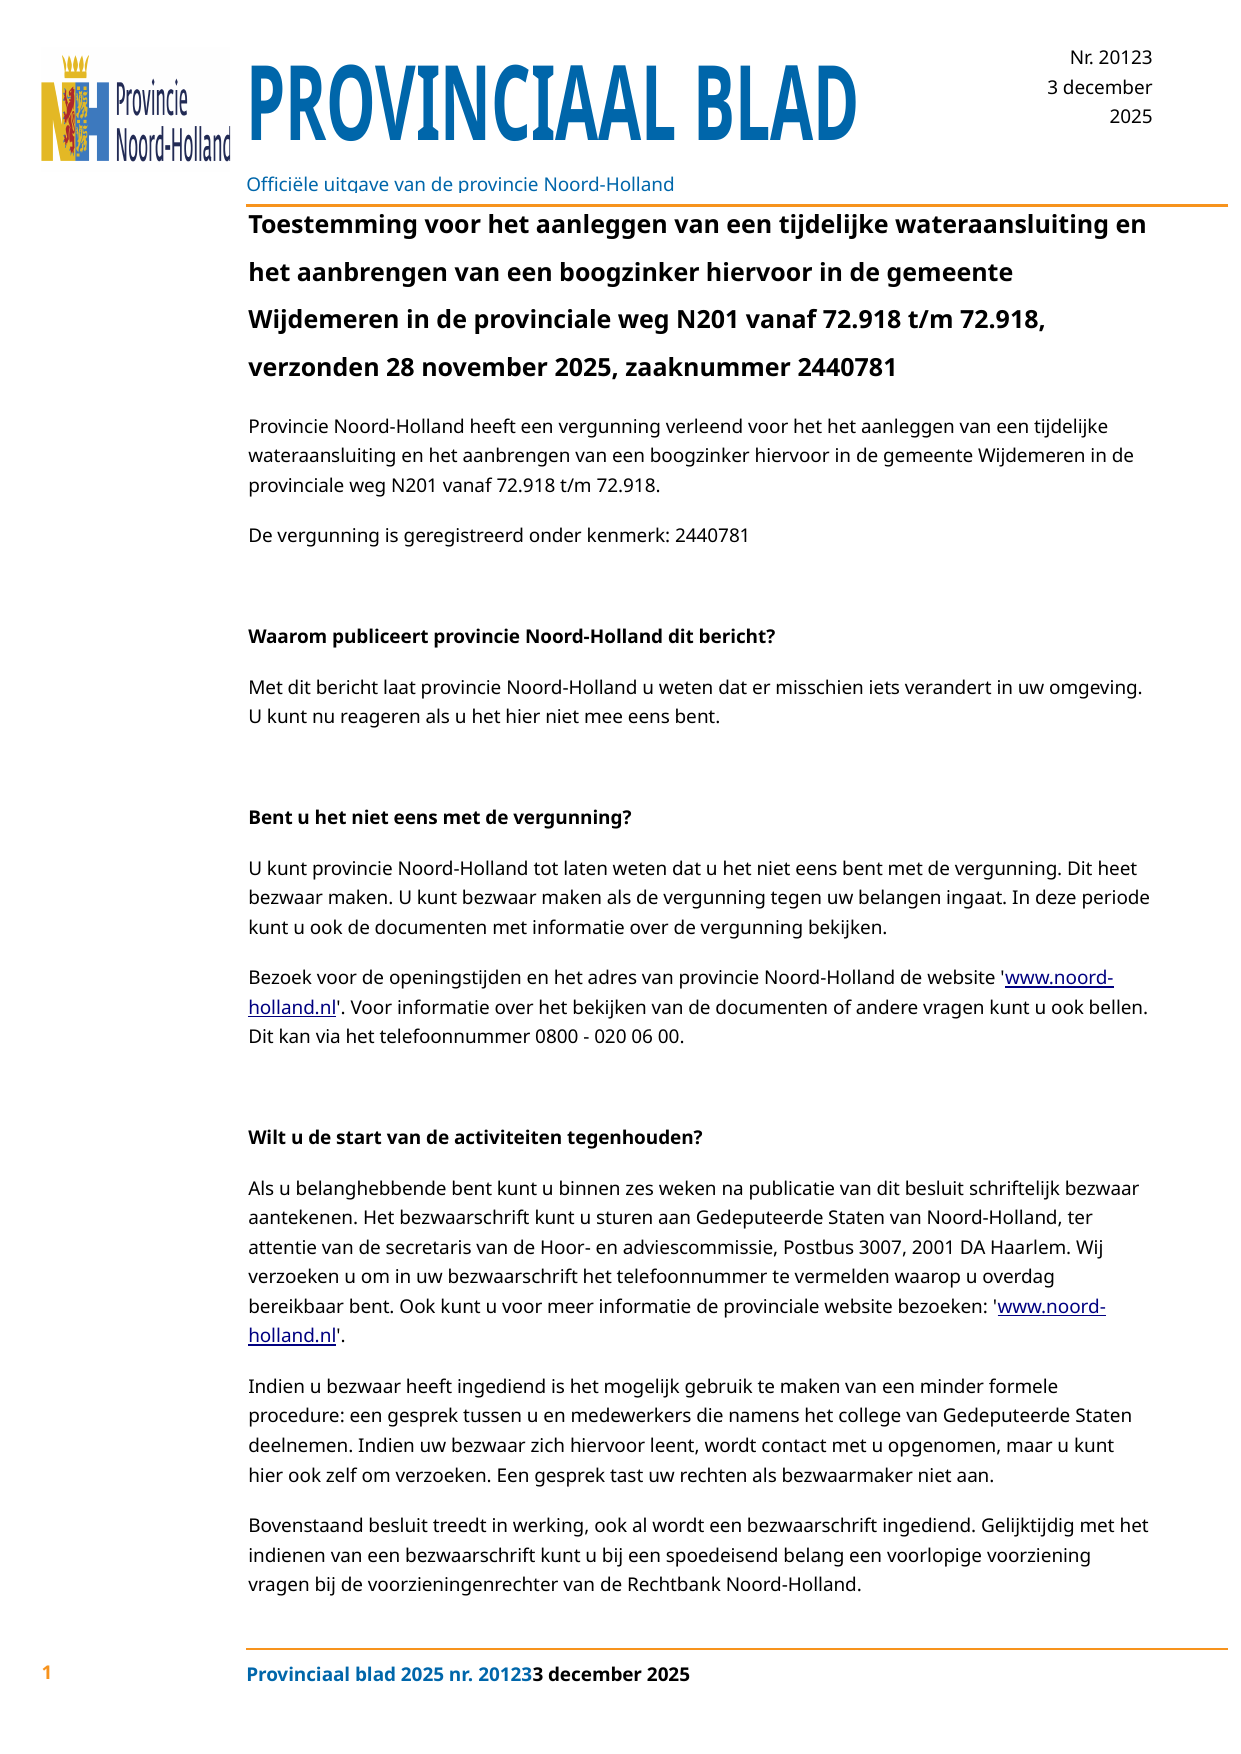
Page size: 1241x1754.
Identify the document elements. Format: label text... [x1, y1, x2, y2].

text Bent u het niet eens met de vergunning? [248, 804, 1152, 830]
text Wilt u de start van de activiteiten tegenhouden? [248, 1124, 1152, 1150]
text Bovenstaand besluit treedt in werking, ook al wordt een bezwaarschrift ingediend. Gelijktijdig met het indienen van een bezwaarschrift kunt u bij een spoedeisend belang een voorlopige voorziening vragen bij de voorzieningenrechter van de Rechtbank Noord-Holland. [248, 1512, 1152, 1597]
text Indien u bezwaar heeft ingediend is het mogelijk gebruik te maken van een minder formele procedure: een gesprek tussen u en medewerkers die namens het college van Gedeputeerde Staten deelnemen. Indien uw bezwaar zich hiervoor leent, wordt contact met u opgenomen, maar u kunt hier ook zelf om verzoeken. Een gesprek tast uw rechten als bezwaarmaker niet aan. [248, 1373, 1152, 1488]
picture [41, 47, 231, 172]
text Waarom publiceert provincie Noord-Holland dit bericht? [248, 623, 1152, 649]
text Met dit bericht laat provincie Noord-Holland u weten dat er misschien iets verandert in uw omgeving. U kunt nu reageren als u het hier niet mee eens bent. [248, 674, 1152, 729]
text De vergunning is geregistreerd onder kenmerk: 2440781 [248, 523, 1152, 548]
text Toestemming voor het aanleggen van een tijdelijke wateraansluiting en het aanbrengen van een boogzinker hiervoor in de gemeente Wijdemeren in de provinciale weg N201 vanaf 72.918 t/m 72.918, verzonden 28 november 2025, zaaknummer 2440781 [248, 207, 1152, 384]
text U kunt provincie Noord-Holland tot laten weten dat u het niet eens bent met de vergunning. Dit heet bezwaar maken. U kunt bezwaar maken als de vergunning tegen uw belangen ingaat. In deze periode kunt u ook de documenten met informatie over de vergunning bekijken. [248, 855, 1152, 940]
text Bezoek voor de openingstijden en het adres van provincie Noord-Holland de website 'www.noord-holland.nl'. Voor informatie over het bekijken van de documenten of andere vragen kunt u ook bellen. Dit kan via het telefoonnummer 0800 - 020 06 00. [248, 964, 1152, 1049]
text Provincie Noord-Holland heeft een vergunning verleend voor het het aanleggen van een tijdelijke wateraansluiting en het aanbrengen van een boogzinker hiervoor in de gemeente Wijdemeren in de provinciale weg N201 vanaf 72.918 t/m 72.918. [248, 413, 1152, 498]
text Als u belanghebbende bent kunt u binnen zes weken na publicatie van dit besluit schriftelijk bezwaar aantekenen. Het bezwaarschrift kunt u sturen aan Gedeputeerde Staten van Noord-Holland, ter attentie van de secretaris van de Hoor- en adviescommissie, Postbus 3007, 2001 DA Haarlem. Wij verzoeken u om in uw bezwaarschrift het telefoonnummer te vermelden waarop u overdag bereikbaar bent. Ook kunt u voor meer informatie de provinciale website bezoeken: 'www.noord-holland.nl'. [248, 1175, 1152, 1348]
